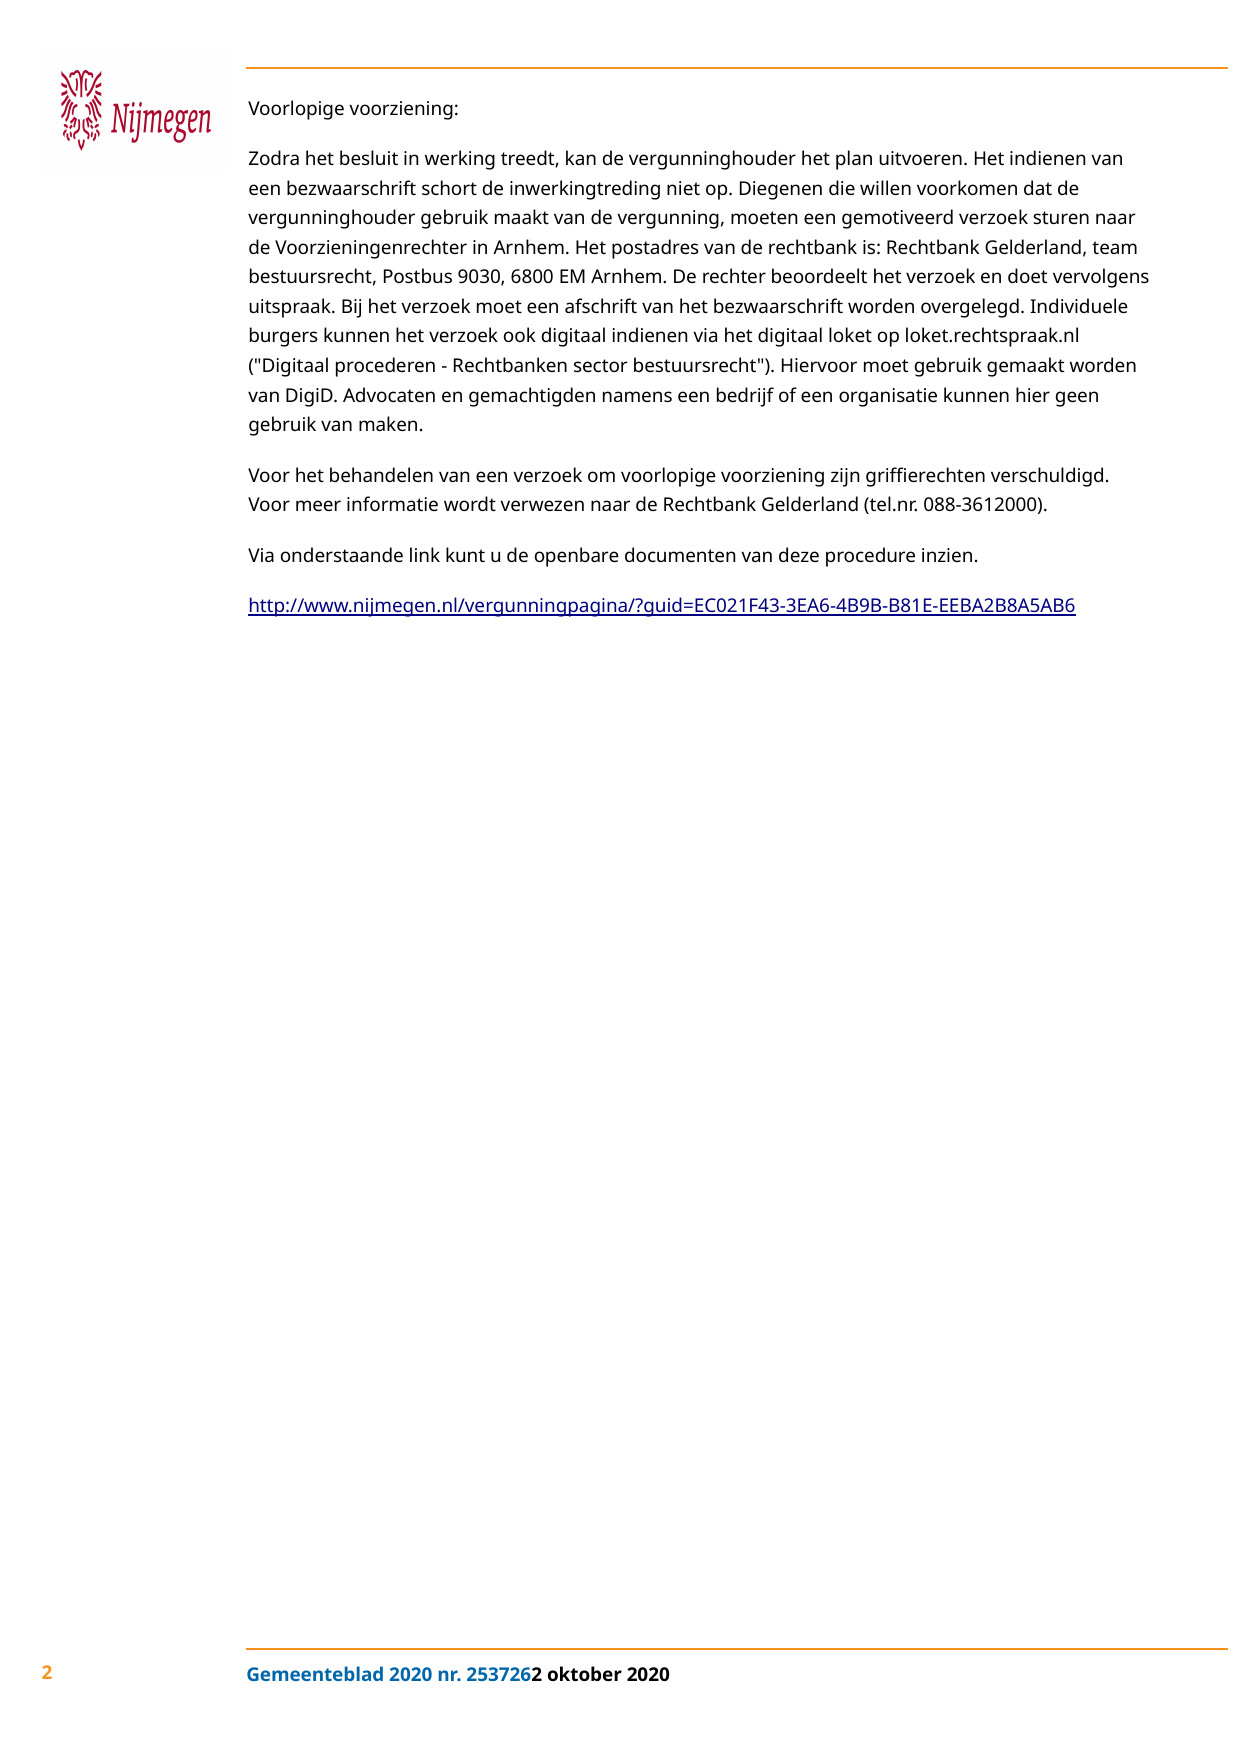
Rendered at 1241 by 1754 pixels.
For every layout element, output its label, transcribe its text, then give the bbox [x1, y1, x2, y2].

text Zodra het besluit in werking treedt, kan de vergunninghouder het plan uitvoeren. Het indienen van een bezwaarschrift schort de inwerkingtreding niet op. Diegenen die willen voorkomen dat de vergunninghouder gebruik maakt van de vergunning, moeten een gemotiveerd verzoek sturen naar de Voorzieningenrechter in Arnhem. Het postadres van de rechtbank is: Rechtbank Gelderland, team bestuursrecht, Postbus 9030, 6800 EM Arnhem. De rechter beoordeelt het verzoek en doet vervolgens uitspraak. Bij het verzoek moet een afschrift van het bezwaarschrift worden overgelegd. Individuele burgers kunnen het verzoek ook digitaal indienen via het digitaal loket op loket.rechtspraak.nl ("Digitaal procederen - Rechtbanken sector bestuursrecht"). Hiervoor moet gebruik gemaakt worden van DigiD. Advocaten en gemachtigden namens een bedrijf of een organisatie kunnen hier geen gebruik van maken. [248, 145, 1152, 437]
text Voor het behandelen van een verzoek om voorlopige voorziening zijn griffierechten verschuldigd. Voor meer informatie wordt verwezen naar de Rechtbank Gelderland (tel.nr. 088-3612000). [248, 462, 1152, 517]
text http://www.nijmegen.nl/vergunningpagina/?guid=EC021F43-3EA6-4B9B-B81E-EEBA2B8A5AB6 [248, 592, 1152, 618]
picture [41, 47, 231, 172]
text Via onderstaande link kunt u de openbare documenten van deze procedure inzien. [248, 542, 1152, 568]
text Voorlopige voorziening: [248, 95, 1152, 121]
